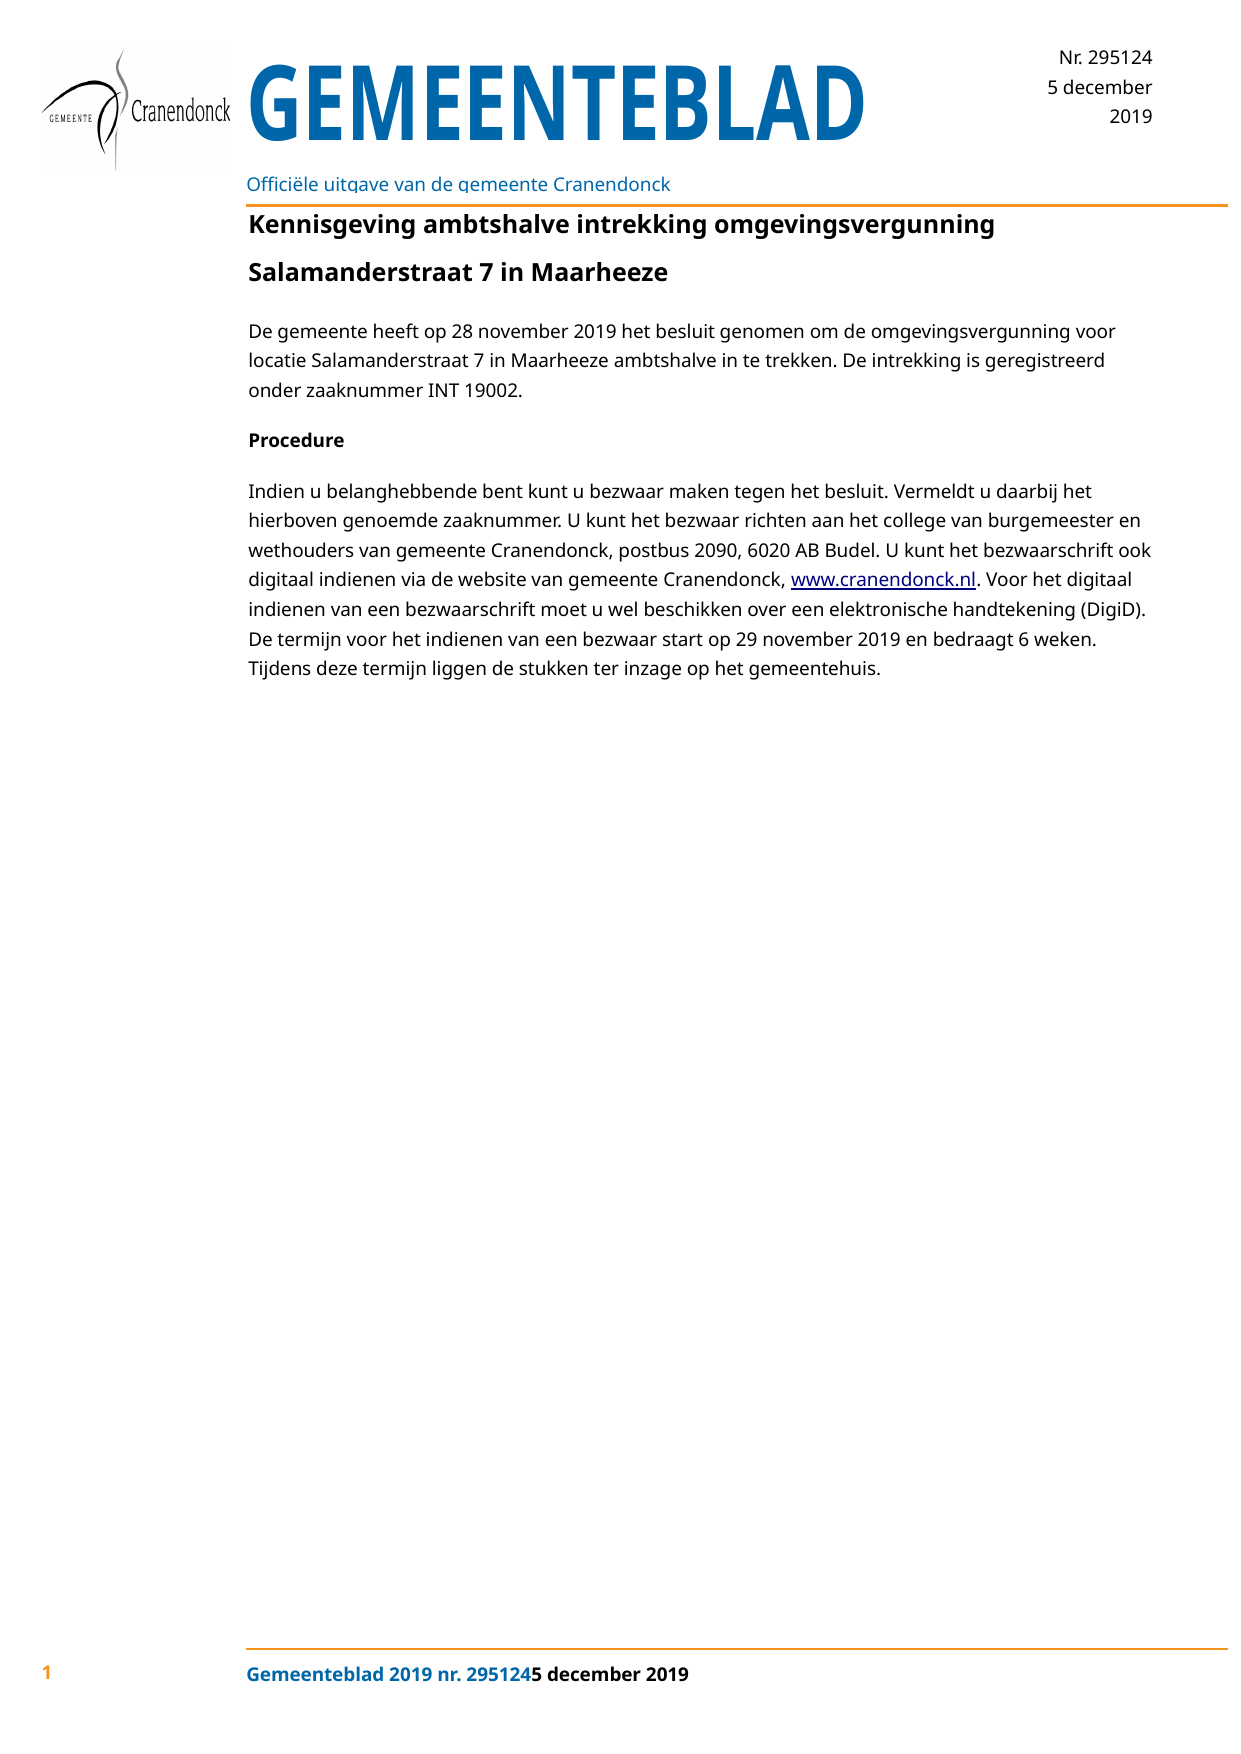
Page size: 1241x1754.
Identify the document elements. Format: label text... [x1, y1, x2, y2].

text De gemeente heeft op 28 november 2019 het besluit genomen om de omgevingsvergunning voor locatie Salamanderstraat 7 in Maarheeze ambtshalve in te trekken. De intrekking is geregistreerd onder zaaknummer INT 19002. [248, 318, 1152, 403]
text Procedure [248, 427, 1152, 453]
picture [41, 47, 231, 172]
text Kennisgeving ambtshalve intrekking omgevingsvergunning Salamanderstraat 7 in Maarheeze [248, 207, 1152, 288]
text Indien u belanghebbende bent kunt u bezwaar maken tegen het besluit. Vermeldt u daarbij het hierboven genoemde zaaknummer. U kunt het bezwaar richten aan het college van burgemeester en wethouders van gemeente Cranendonck, postbus 2090, 6020 AB Budel. U kunt het bezwaarschrift ook digitaal indienen via de website van gemeente Cranendonck, www.cranendonck.nl. Voor het digitaal indienen van een bezwaarschrift moet u wel beschikken over een elektronische handtekening (DigiD). De termijn voor het indienen van een bezwaar start op 29 november 2019 en bedraagt 6 weken. Tijdens deze termijn liggen de stukken ter inzage op het gemeentehuis. [248, 478, 1152, 681]
